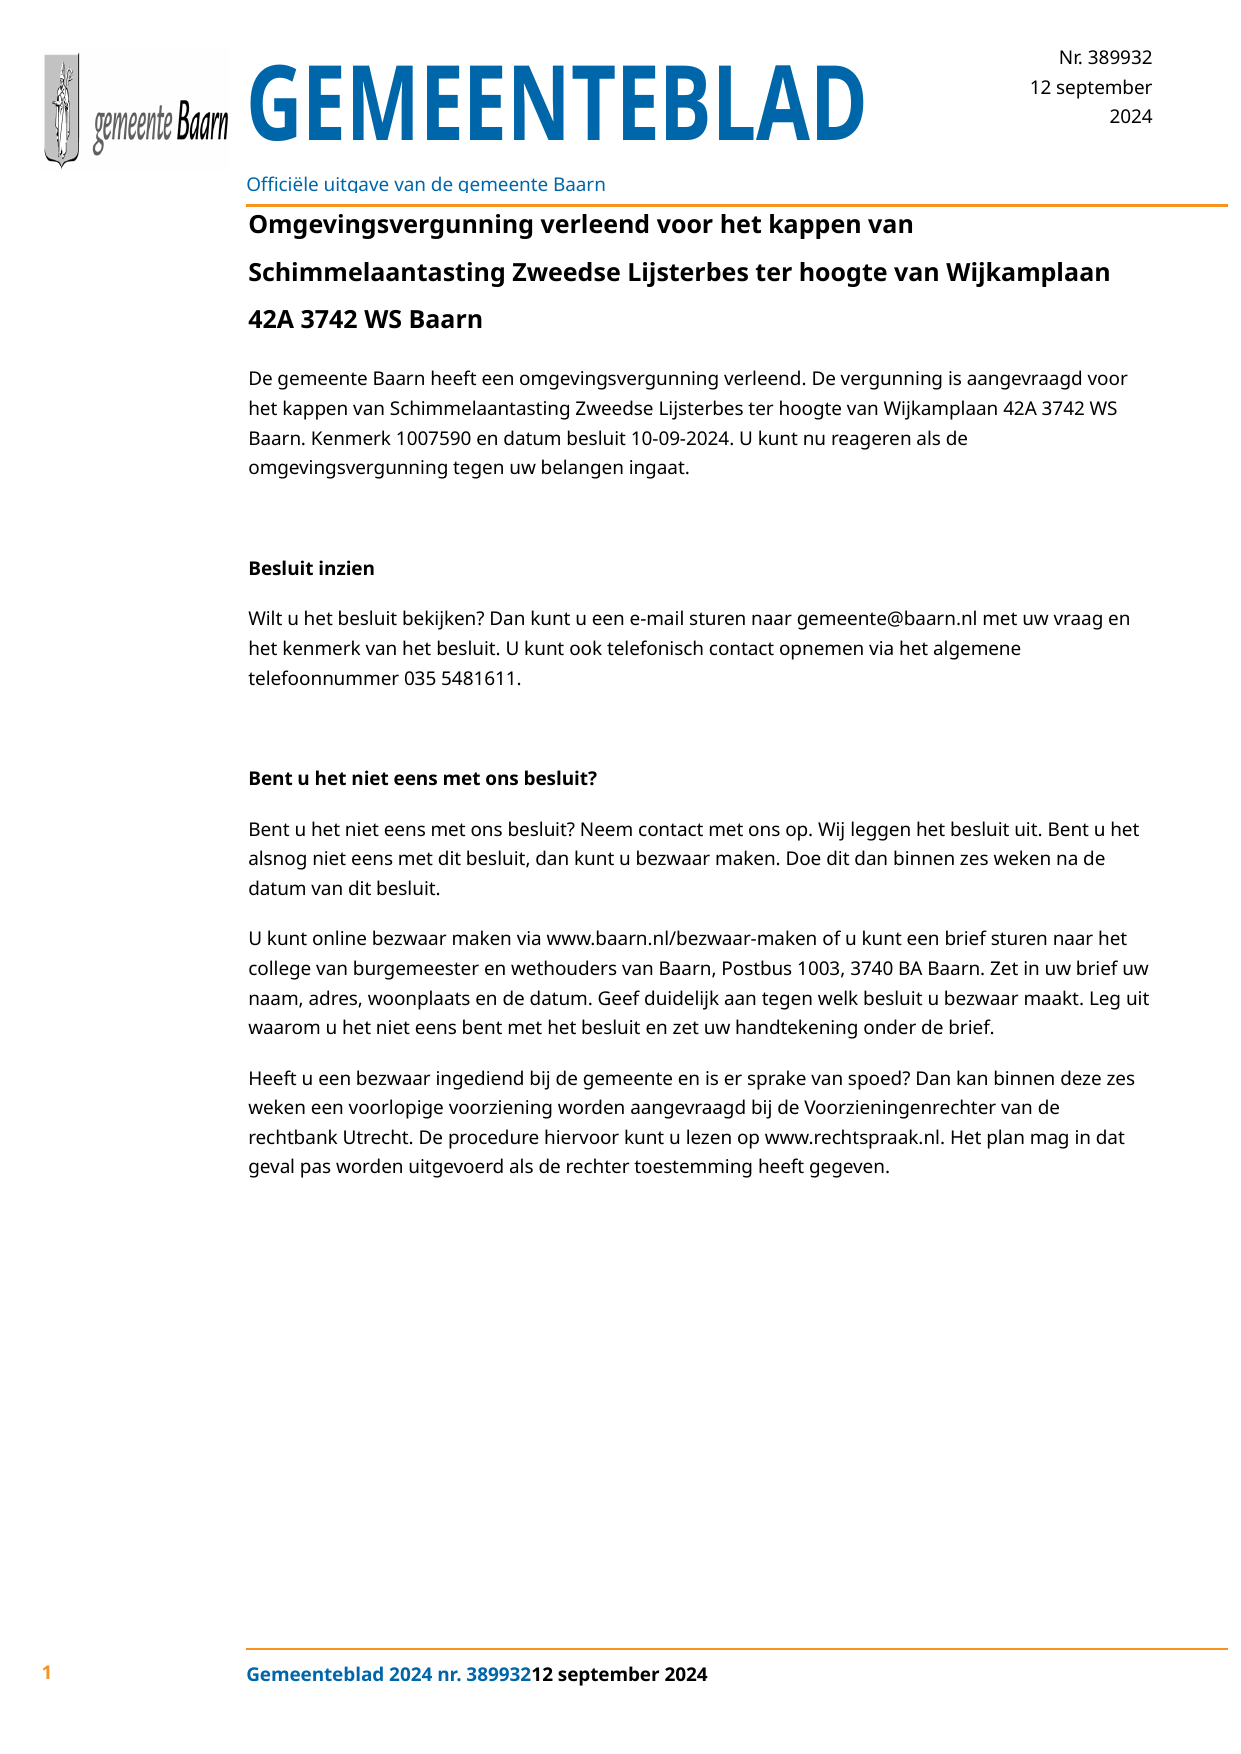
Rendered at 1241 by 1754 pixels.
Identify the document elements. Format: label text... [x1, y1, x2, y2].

text Besluit inzien [248, 555, 1152, 581]
text U kunt online bezwaar maken via www.baarn.nl/bezwaar-maken of u kunt een brief sturen naar het college van burgemeester en wethouders van Baarn, Postbus 1003, 3740 BA Baarn. Zet in uw brief uw naam, adres, woonplaats en de datum. Geef duidelijk aan tegen welk besluit u bezwaar maakt. Leg uit waarom u het niet eens bent met het besluit en zet uw handtekening onder de brief. [248, 926, 1152, 1040]
picture [41, 47, 231, 172]
text Heeft u een bezwaar ingediend bij de gemeente en is er sprake van spoed? Dan kan binnen deze zes weken een voorlopige voorziening worden aangevraagd bij de Voorzieningenrechter van de rechtbank Utrecht. De procedure hiervoor kunt u lezen op www.rechtspraak.nl. Het plan mag in dat geval pas worden uitgevoerd als de rechter toestemming heeft gegeven. [248, 1065, 1152, 1179]
text Bent u het niet eens met ons besluit? Neem contact met ons op. Wij leggen het besluit uit. Bent u het alsnog niet eens met dit besluit, dan kunt u bezwaar maken. Doe dit dan binnen zes weken na de datum van dit besluit. [248, 816, 1152, 901]
text Bent u het niet eens met ons besluit? [248, 766, 1152, 791]
text De gemeente Baarn heeft een omgevingsvergunning verleend. De vergunning is aangevraagd voor het kappen van Schimmelaantasting Zweedse Lijsterbes ter hoogte van Wijkamplaan 42A 3742 WS Baarn. Kenmerk 1007590 en datum besluit 10-09-2024. U kunt nu reageren als de omgevingsvergunning tegen uw belangen ingaat. [248, 366, 1152, 480]
text Omgevingsvergunning verleend voor het kappen van Schimmelaantasting Zweedse Lijsterbes ter hoogte van Wijkamplaan 42A 3742 WS Baarn [248, 207, 1152, 336]
text Wilt u het besluit bekijken? Dan kunt u een e-mail sturen naar gemeente@baarn.nl met uw vraag en het kenmerk van het besluit. U kunt ook telefonisch contact opnemen via het algemene telefoonnummer 035 5481611. [248, 606, 1152, 690]
